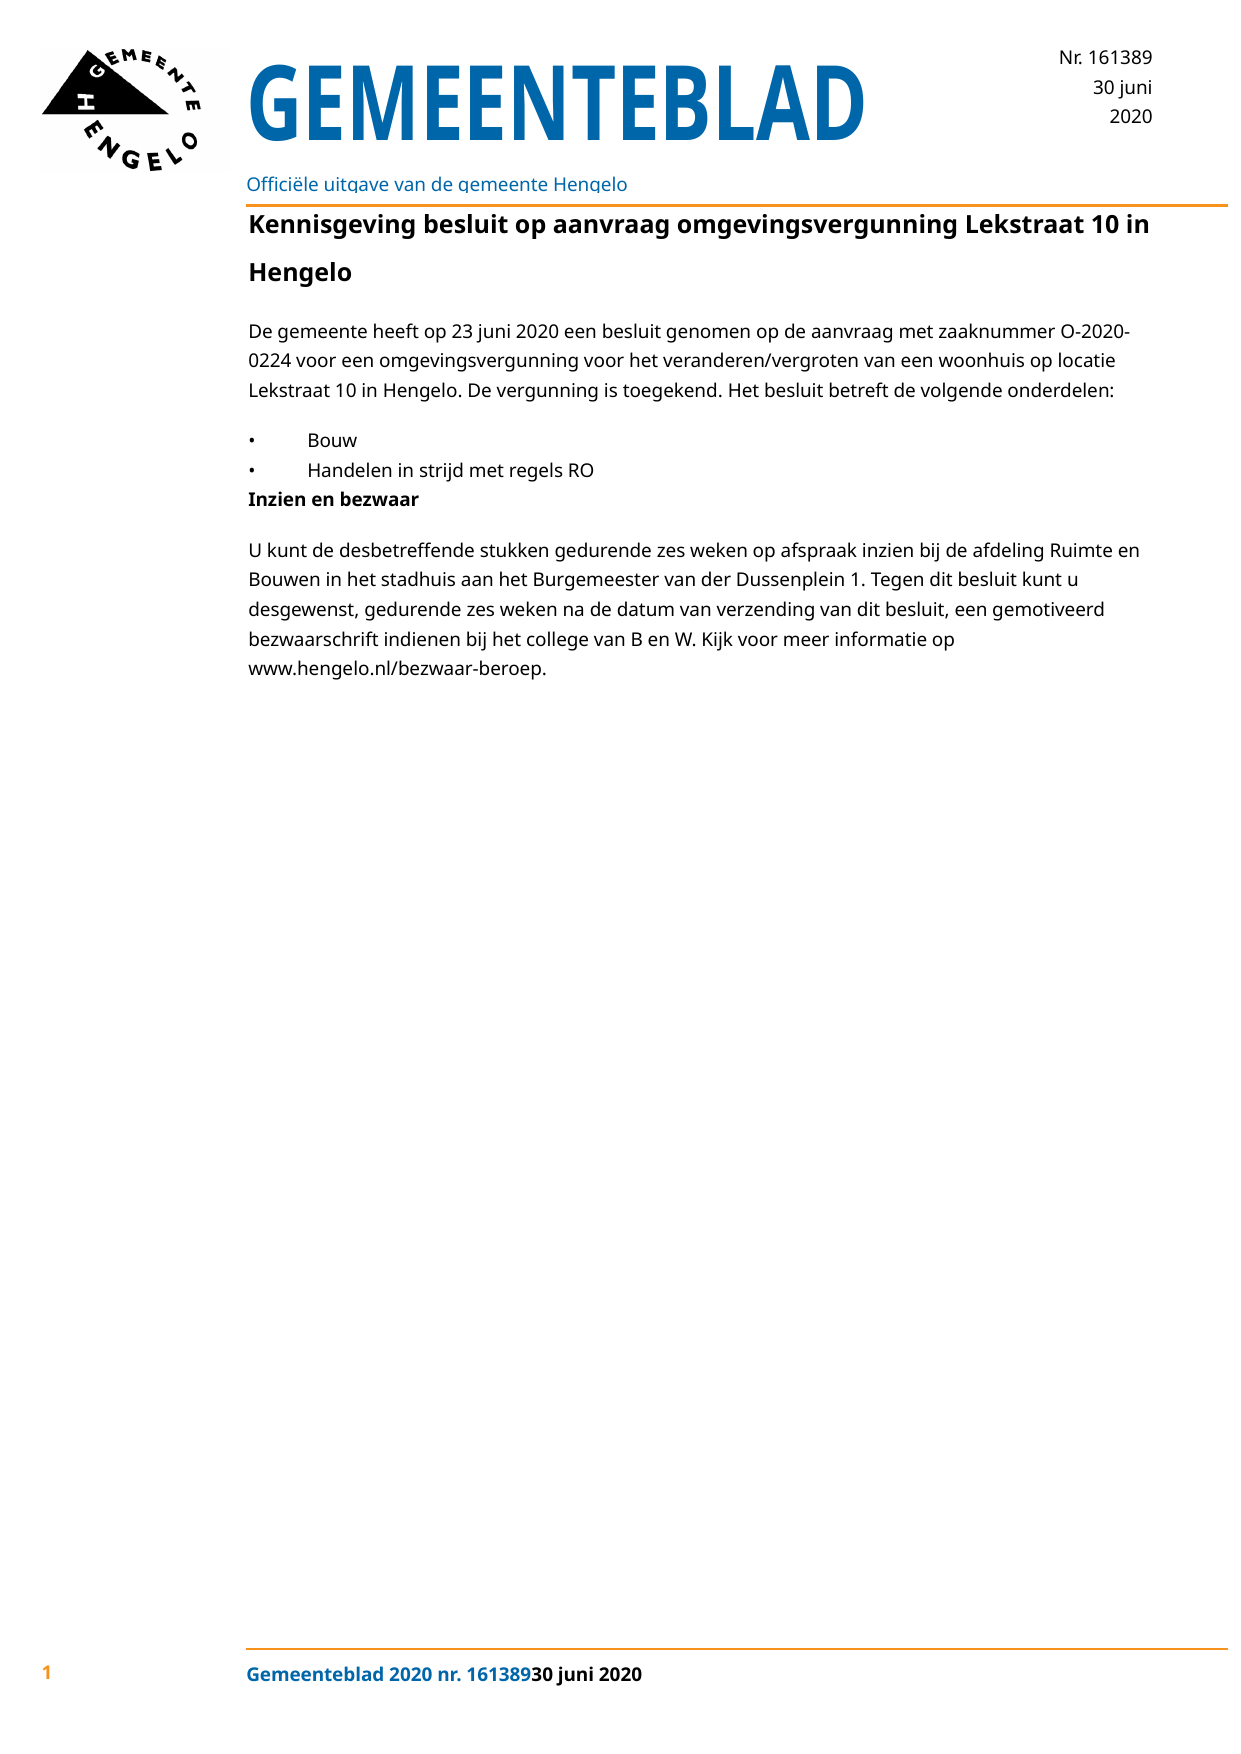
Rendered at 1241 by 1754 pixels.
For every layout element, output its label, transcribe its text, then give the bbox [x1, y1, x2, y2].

text Kennisgeving besluit op aanvraag omgevingsvergunning Lekstraat 10 in Hengelo [248, 207, 1152, 288]
text Inzien en bezwaar [248, 487, 1152, 512]
text U kunt de desbetreffende stukken gedurende zes weken op afspraak inzien bij de afdeling Ruimte en Bouwen in het stadhuis aan het Burgemeester van der Dussenplein 1. Tegen dit besluit kunt u desgewenst, gedurende zes weken na de datum van verzending van dit besluit, een gemotiveerd bezwaarschrift indienen bij het college van B en W. Kijk voor meer informatie op www.hengelo.nl/bezwaar-beroep. [248, 537, 1152, 681]
list Handelen in strijd met regels RO [248, 457, 1152, 483]
picture [41, 47, 231, 172]
list Bouw [248, 427, 1152, 453]
text De gemeente heeft op 23 juni 2020 een besluit genomen op de aanvraag met zaaknummer O-2020-0224 voor een omgevingsvergunning voor het veranderen/vergroten van een woonhuis op locatie Lekstraat 10 in Hengelo. De vergunning is toegekend. Het besluit betreft de volgende onderdelen: [248, 318, 1152, 403]
